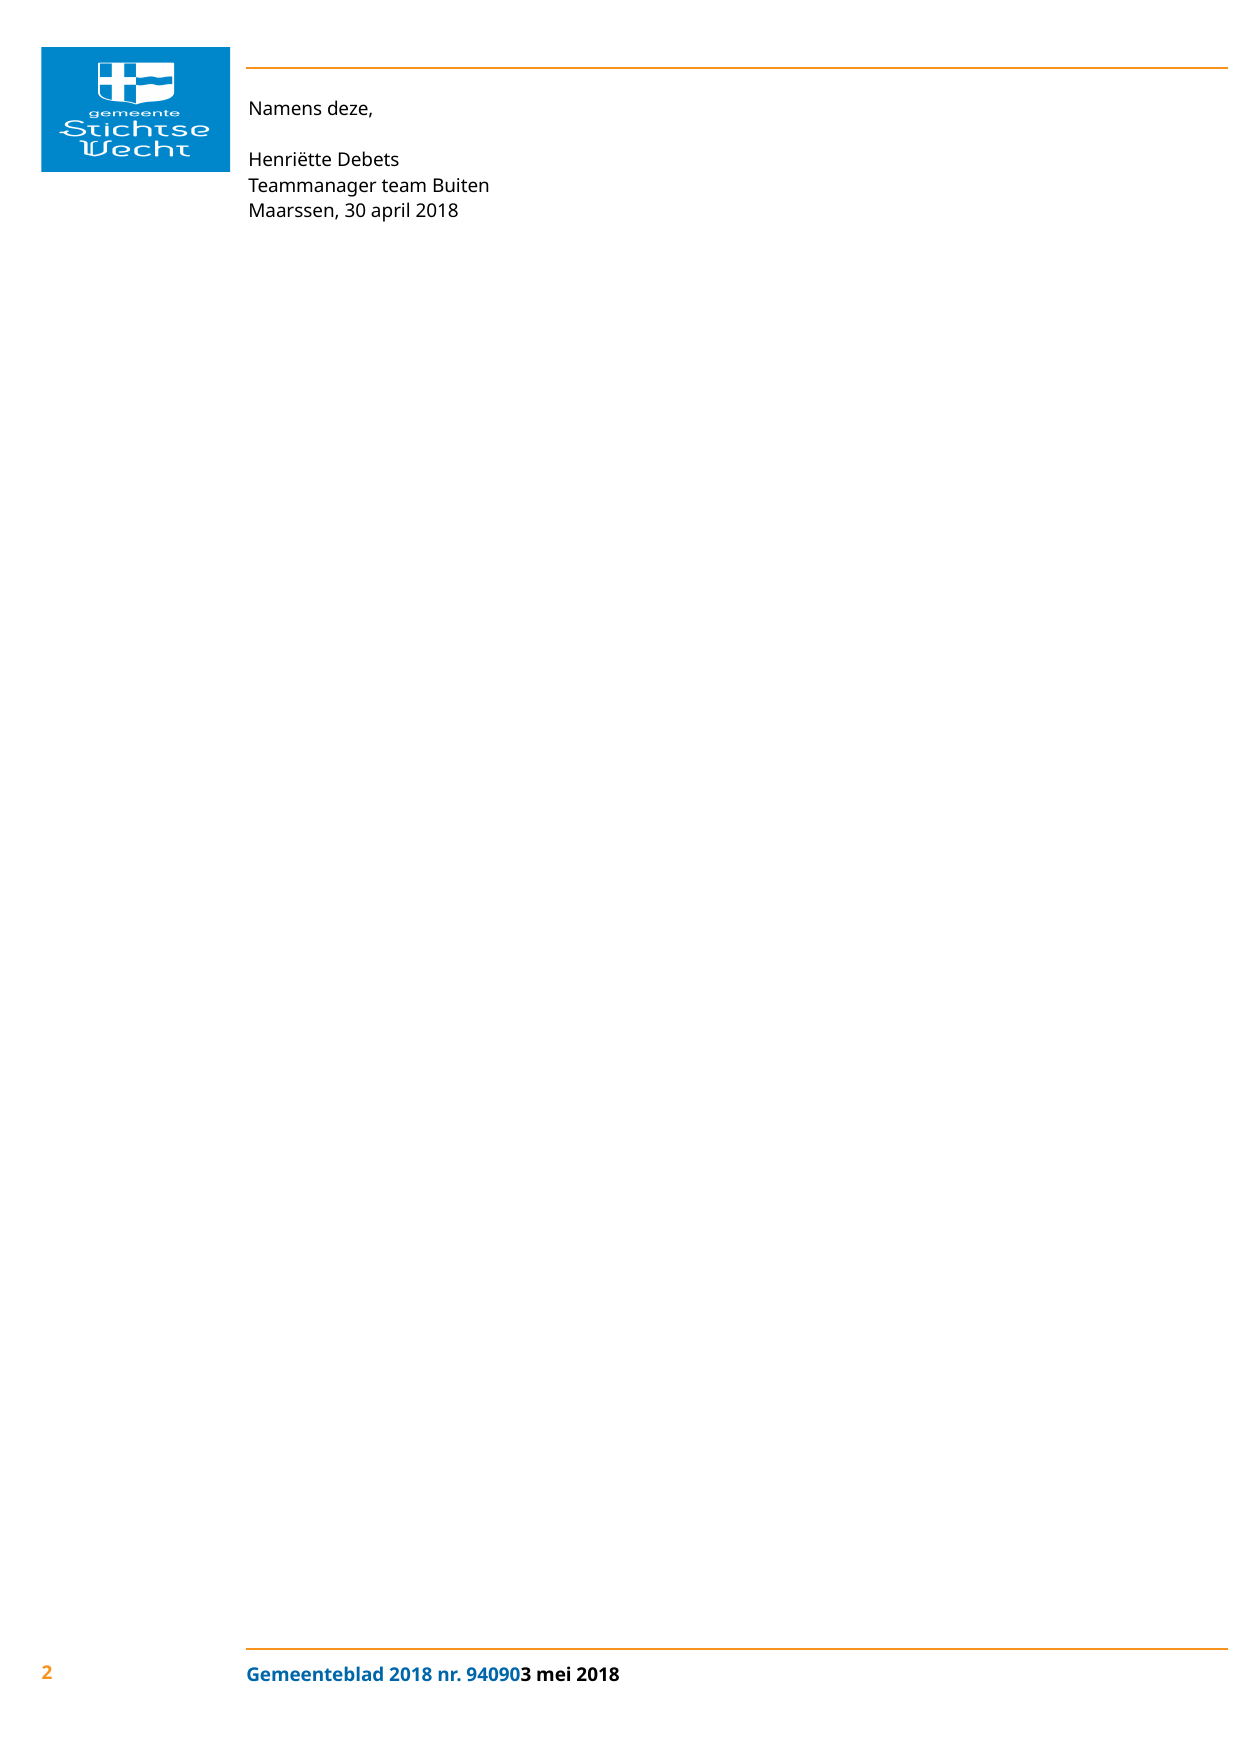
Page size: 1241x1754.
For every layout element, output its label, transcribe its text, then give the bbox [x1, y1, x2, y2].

picture [137, 63, 174, 103]
text Teammanager team Buiten [248, 172, 1152, 198]
text Namens deze, [248, 95, 1152, 121]
text Maarssen, 30 april 2018 [248, 198, 1152, 223]
picture [99, 63, 135, 101]
text Henriëtte Debets [248, 146, 1152, 172]
